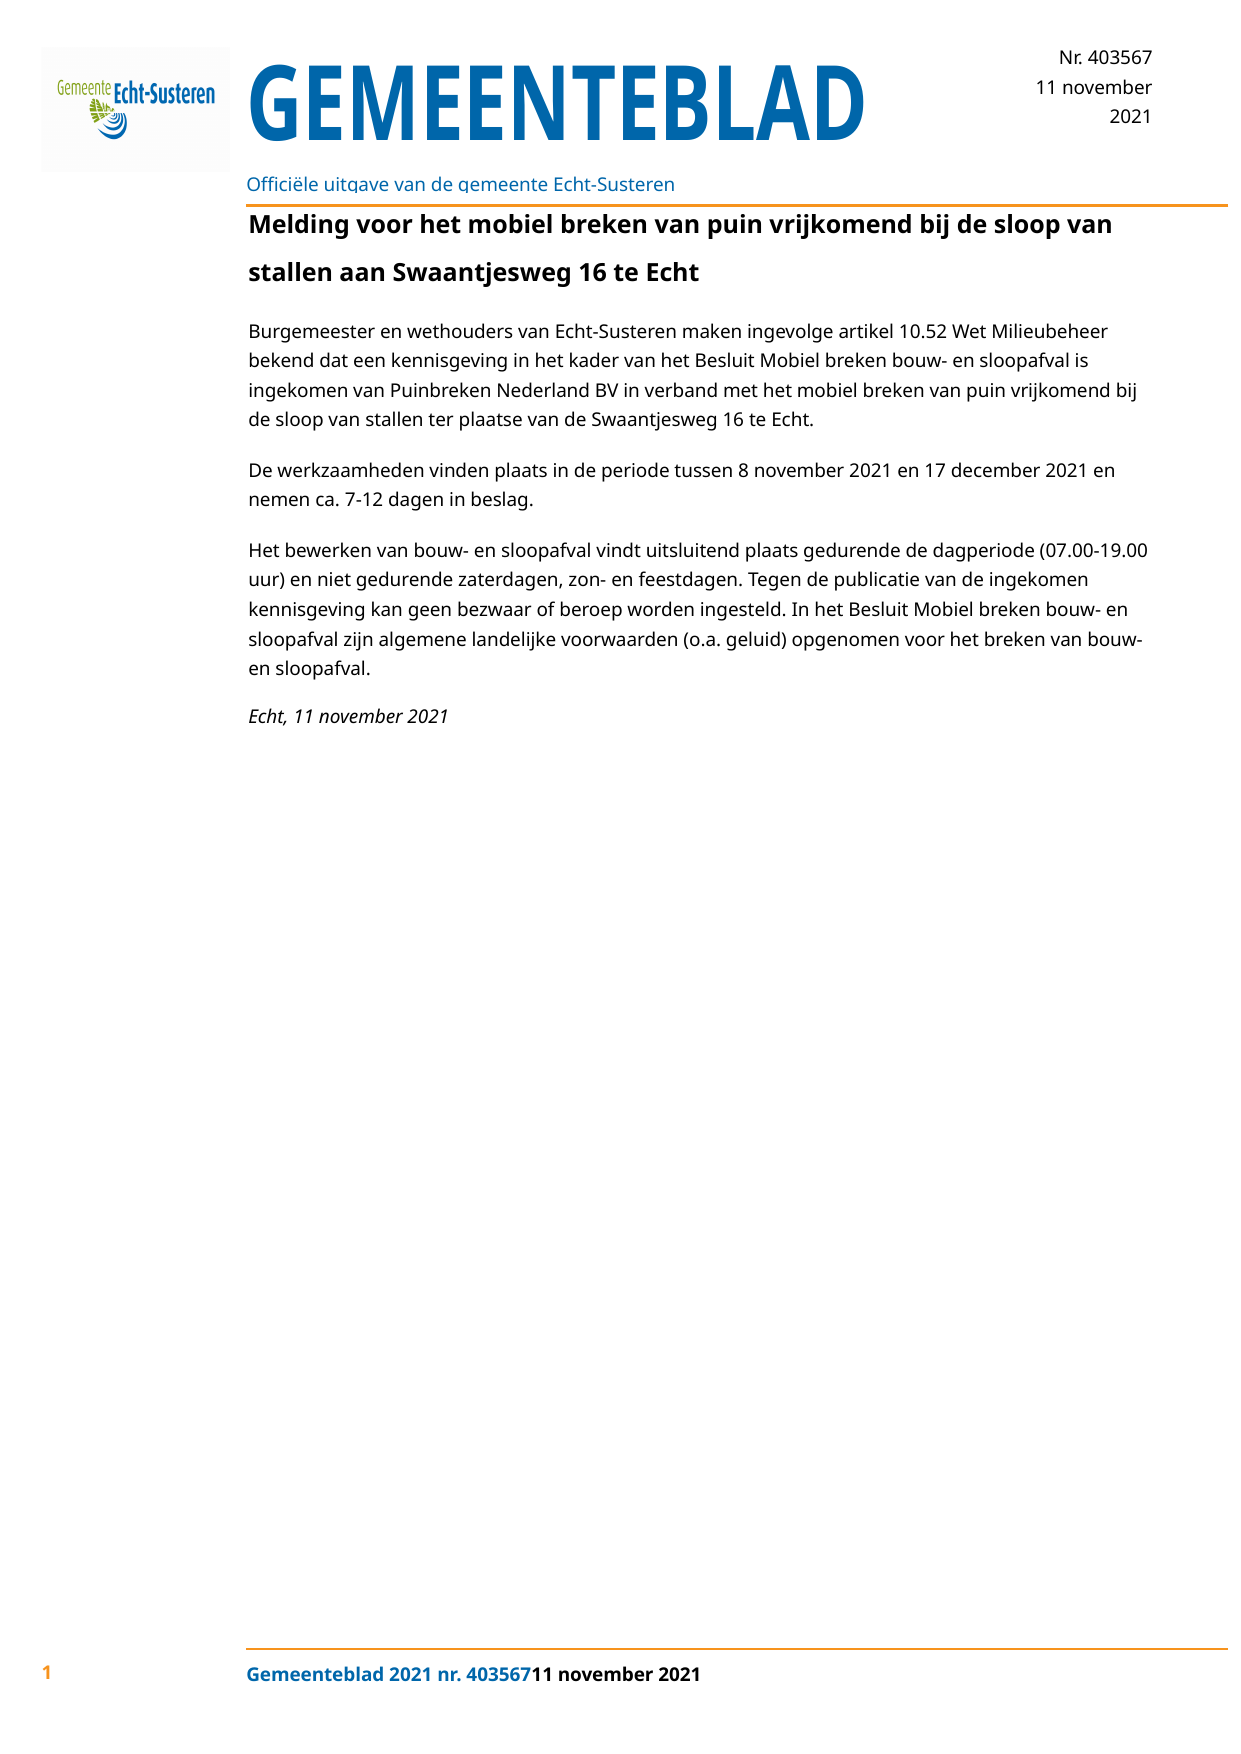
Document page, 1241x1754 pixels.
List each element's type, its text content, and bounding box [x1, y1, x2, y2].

text Melding voor het mobiel breken van puin vrijkomend bij de sloop van stallen aan Swaantjesweg 16 te Echt [248, 207, 1152, 288]
text Echt, 11 november 2021 [248, 703, 1152, 729]
picture [41, 47, 231, 172]
text Burgemeester en wethouders van Echt-Susteren maken ingevolge artikel 10.52 Wet Milieubeheer bekend dat een kennisgeving in het kader van het Besluit Mobiel breken bouw- en sloopafval is ingekomen van Puinbreken Nederland BV in verband met het mobiel breken van puin vrijkomend bij de sloop van stallen ter plaatse van de Swaantjesweg 16 te Echt. [248, 318, 1152, 432]
text Het bewerken van bouw- en sloopafval vindt uitsluitend plaats gedurende de dagperiode (07.00-19.00 uur) en niet gedurende zaterdagen, zon- en feestdagen. Tegen de publicatie van de ingekomen kennisgeving kan geen bezwaar of beroep worden ingesteld. In het Besluit Mobiel breken bouw- en sloopafval zijn algemene landelijke voorwaarden (o.a. geluid) opgenomen voor het breken van bouw- en sloopafval. [248, 537, 1152, 681]
text De werkzaamheden vinden plaats in de periode tussen 8 november 2021 en 17 december 2021 en nemen ca. 7-12 dagen in beslag. [248, 457, 1152, 512]
